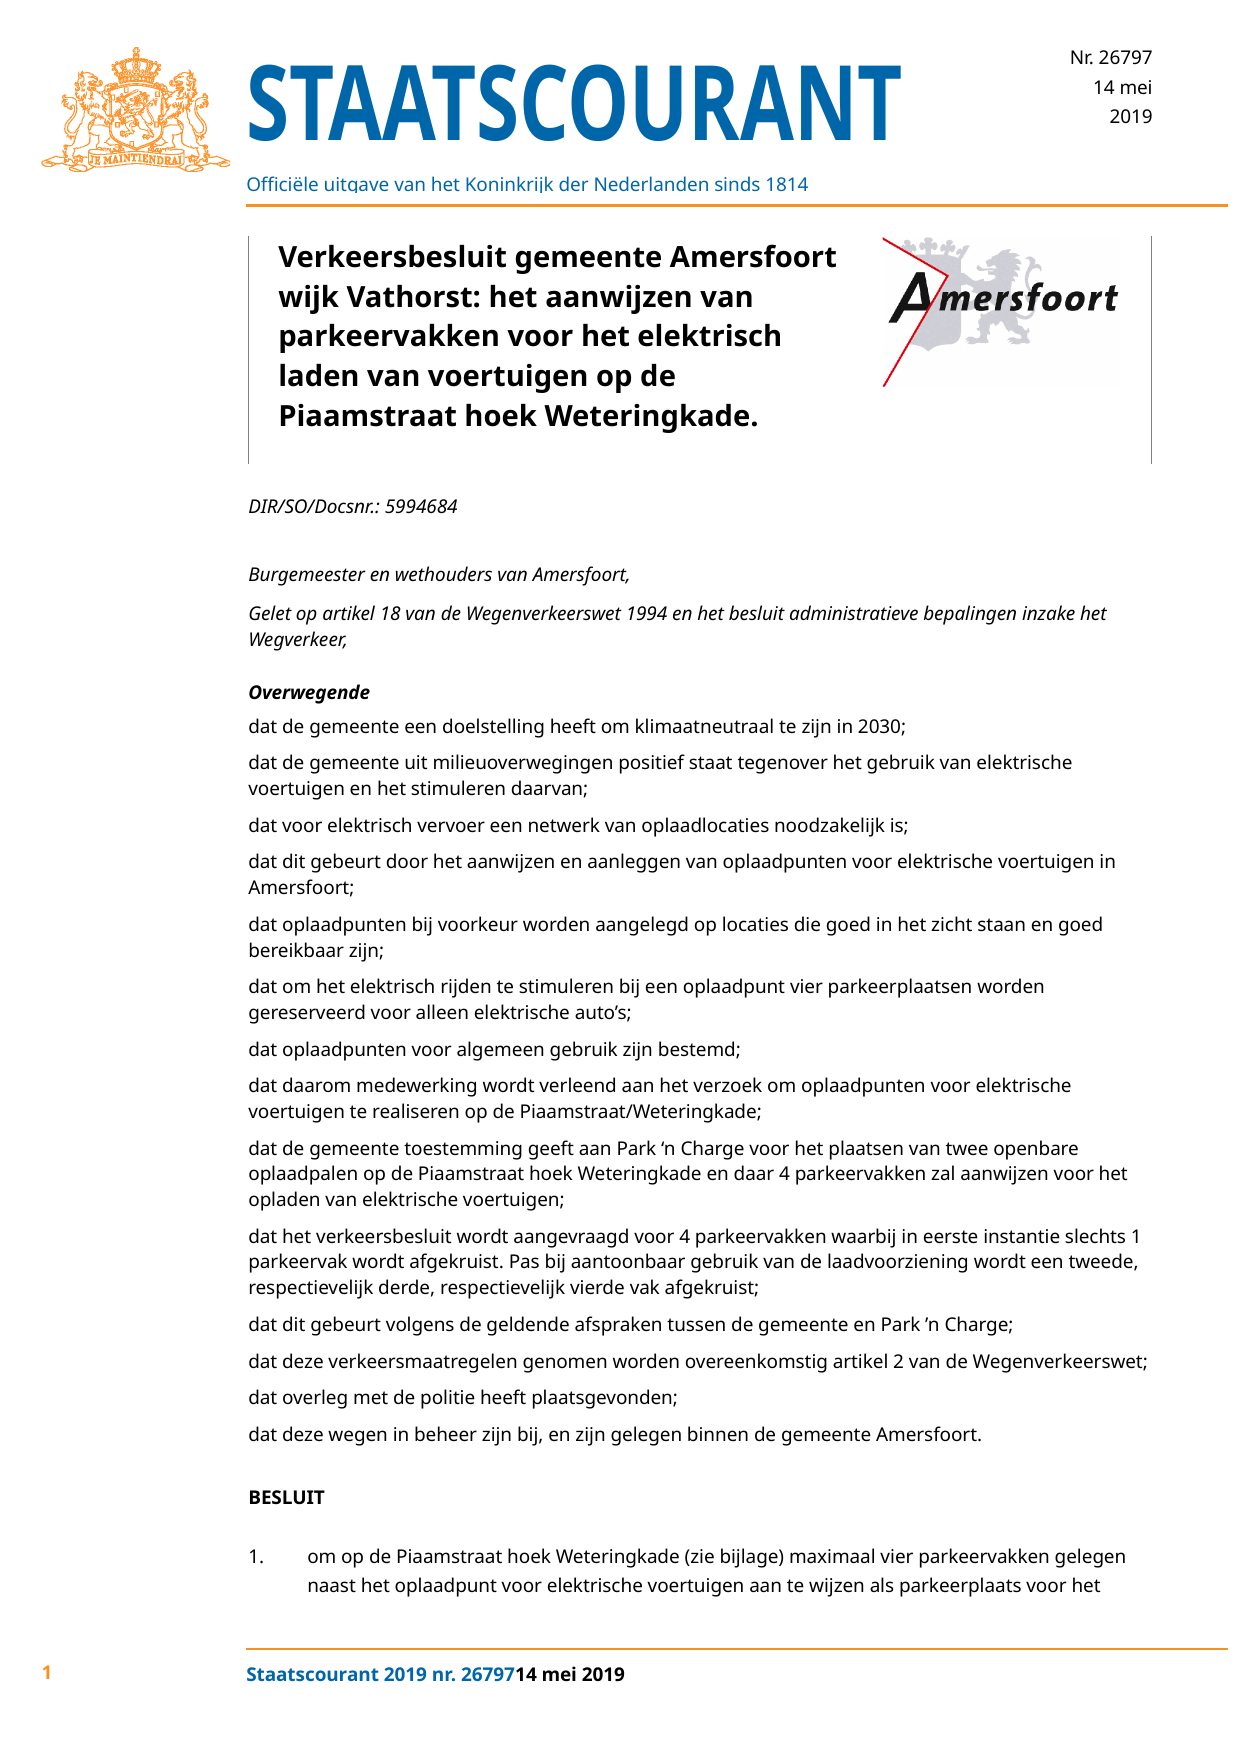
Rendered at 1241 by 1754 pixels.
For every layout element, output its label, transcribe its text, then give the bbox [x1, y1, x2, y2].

text dat voor elektrisch vervoer een netwerk van oplaadlocaties noodzakelijk is; [248, 812, 1152, 838]
text BESLUIT [248, 1484, 1152, 1509]
table_header Verkeersbesluit gemeente Amersfoort wijk Vathorst: het aanwijzen van parkeervakken voor het elektrisch laden van voertuigen op de Piaamstraat hoek Weteringkade. [249, 236, 850, 464]
text dat daarom medewerking wordt verleend aan het verzoek om oplaadpunten voor elektrische voertuigen te realiseren op de Piaamstraat/Weteringkade; [248, 1072, 1152, 1124]
text dat om het elektrisch rijden te stimuleren bij een oplaadpunt vier parkeerplaatsen worden gereserveerd voor alleen elektrische auto’s; [248, 973, 1152, 1025]
text dat oplaadpunten bij voorkeur worden aangelegd op locaties die goed in het zicht staan en goed bereikbaar zijn; [248, 911, 1152, 962]
picture [882, 236, 1119, 387]
text dat oplaadpunten voor algemeen gebruik zijn bestemd; [248, 1036, 1152, 1062]
text DIR/SO/Docsnr.: 5994684 [248, 493, 1152, 519]
text dat overleg met de politie heeft plaatsgevonden; [248, 1384, 1152, 1410]
text dat het verkeersbesluit wordt aangevraagd voor 4 parkeervakken waarbij in eerste instantie slechts 1 parkeervak wordt afgekruist. Pas bij aantoonbaar gebruik van de laadvoorziening wordt een tweede, respectievelijk derde, respectievelijk vierde vak afgekruist; [248, 1223, 1152, 1300]
text dat dit gebeurt volgens de geldende afspraken tussen de gemeente en Park ’n Charge; [248, 1311, 1152, 1337]
text dat de gemeente uit milieuoverwegingen positief staat tegenover het gebruik van elektrische voertuigen en het stimuleren daarvan; [248, 749, 1152, 801]
text dat dit gebeurt door het aanwijzen en aanleggen van oplaadpunten voor elektrische voertuigen in Amersfoort; [248, 849, 1152, 900]
list om op de Piaamstraat hoek Weteringkade (zie bijlage) maximaal vier parkeervakken gelegen naast het oplaadpunt voor elektrische voertuigen aan te wijzen als parkeerplaats voor het [248, 1543, 1152, 1598]
text dat deze wegen in beheer zijn bij, en zijn gelegen binnen de gemeente Amersfoort. [248, 1421, 1152, 1447]
text Gelet op artikel 18 van de Wegenverkeerswet 1994 en het besluit administratieve bepalingen inzake het Wegverkeer, [248, 600, 1152, 652]
table_header [850, 236, 1151, 464]
text Overwegende [248, 679, 1152, 704]
text dat de gemeente een doelstelling heeft om klimaatneutraal te zijn in 2030; [248, 713, 1152, 739]
text Burgemeester en wethouders van Amersfoort, [248, 561, 1152, 587]
text dat de gemeente toestemming geeft aan Park ‘n Charge voor het plaatsen van twee openbare oplaadpalen op de Piaamstraat hoek Weteringkade en daar 4 parkeervakken zal aanwijzen voor het opladen van elektrische voertuigen; [248, 1135, 1152, 1212]
text dat deze verkeersmaatregelen genomen worden overeenkomstig artikel 2 van de Wegenverkeerswet; [248, 1348, 1152, 1373]
picture [41, 47, 231, 172]
